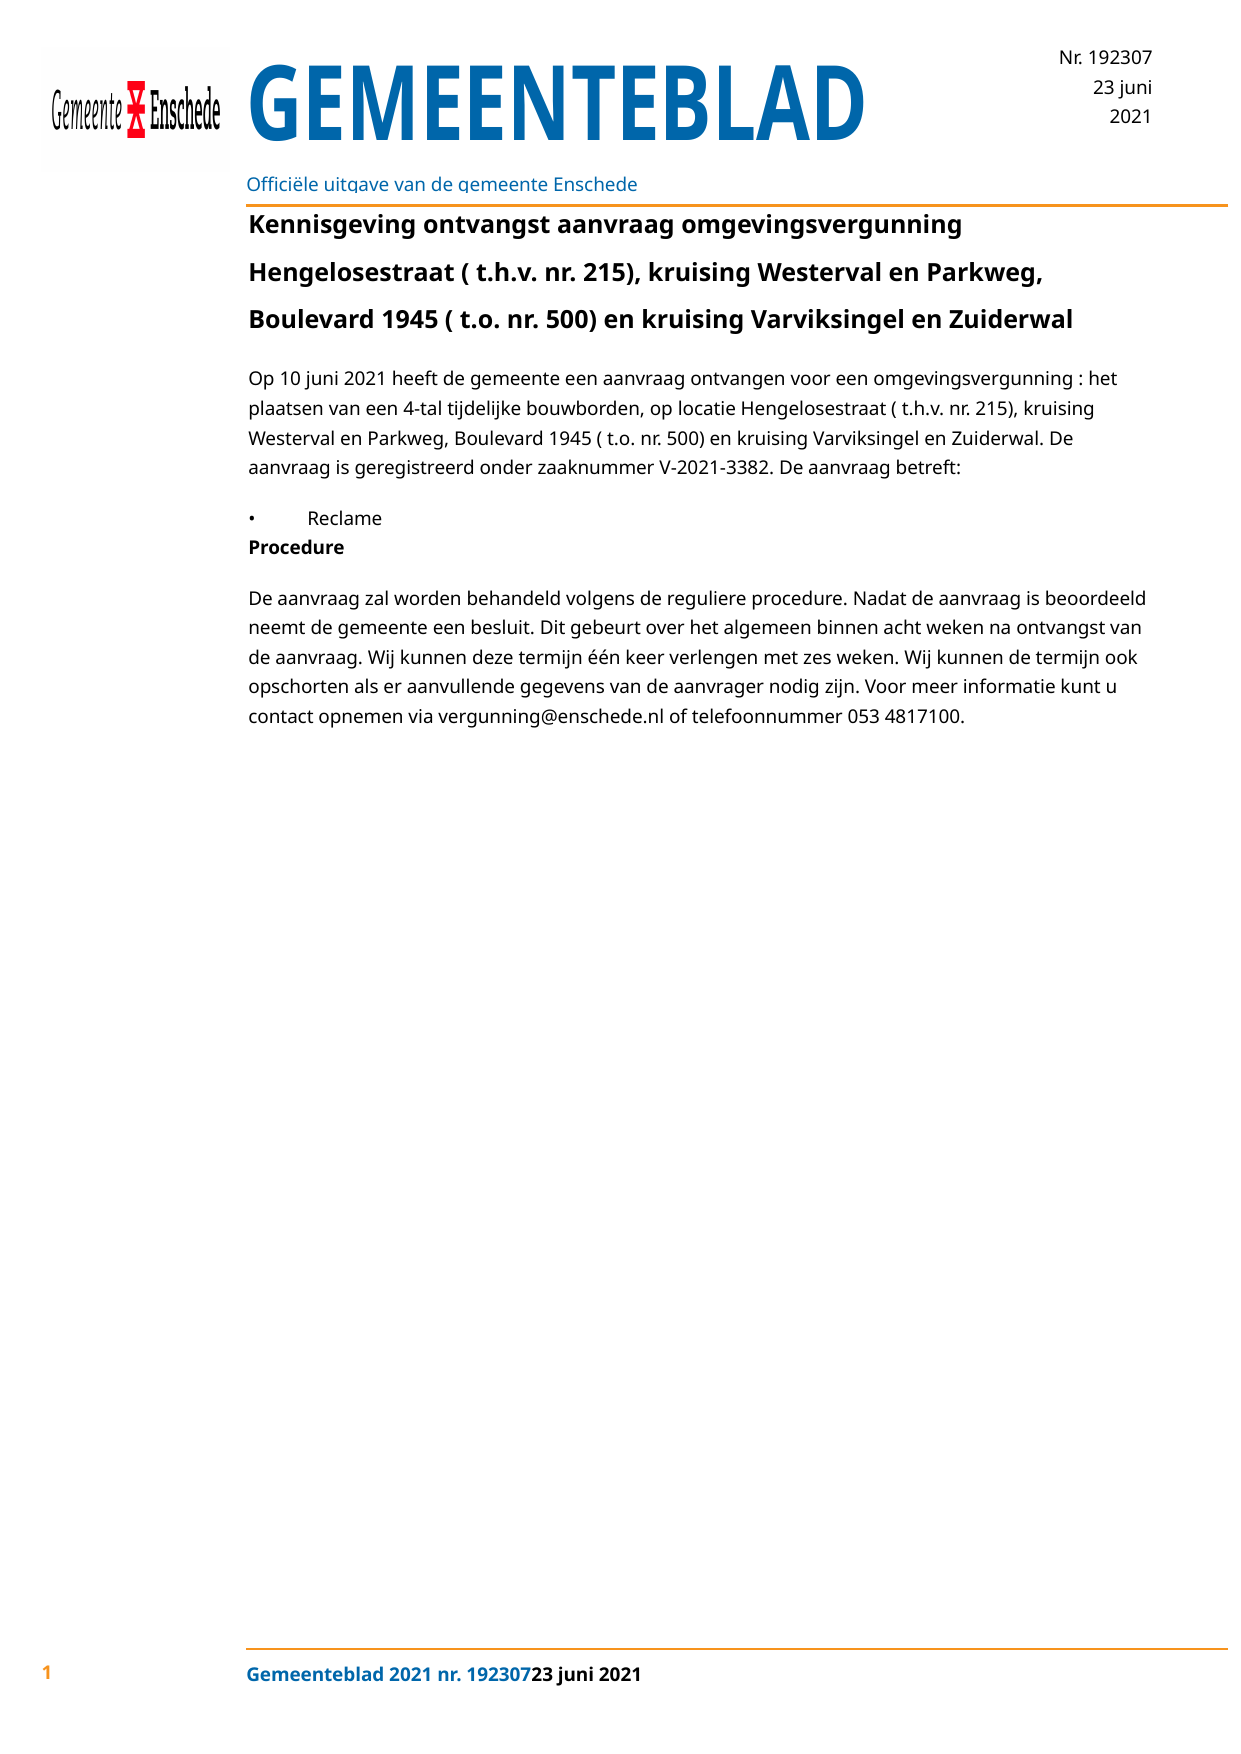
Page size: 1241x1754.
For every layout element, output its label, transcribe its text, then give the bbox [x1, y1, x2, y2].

text Op 10 juni 2021 heeft de gemeente een aanvraag ontvangen voor een omgevingsvergunning : het plaatsen van een 4-tal tijdelijke bouwborden, op locatie Hengelosestraat ( t.h.v. nr. 215), kruising Westerval en Parkweg, Boulevard 1945 ( t.o. nr. 500) en kruising Varviksingel en Zuiderwal. De aanvraag is geregistreerd onder zaaknummer V-2021-3382. De aanvraag betreft: [248, 366, 1152, 480]
picture [41, 47, 231, 172]
text Kennisgeving ontvangst aanvraag omgevingsvergunning Hengelosestraat ( t.h.v. nr. 215), kruising Westerval en Parkweg, Boulevard 1945 ( t.o. nr. 500) en kruising Varviksingel en Zuiderwal [248, 207, 1152, 336]
text Procedure [248, 534, 1152, 560]
text De aanvraag zal worden behandeld volgens de reguliere procedure. Nadat de aanvraag is beoordeeld neemt de gemeente een besluit. Dit gebeurt over het algemeen binnen acht weken na ontvangst van de aanvraag. Wij kunnen deze termijn één keer verlengen met zes weken. Wij kunnen de termijn ook opschorten als er aanvullende gegevens van de aanvrager nodig zijn. Voor meer informatie kunt u contact opnemen via vergunning@enschede.nl of telefoonnummer 053 4817100. [248, 585, 1152, 729]
list Reclame [248, 505, 1152, 530]
